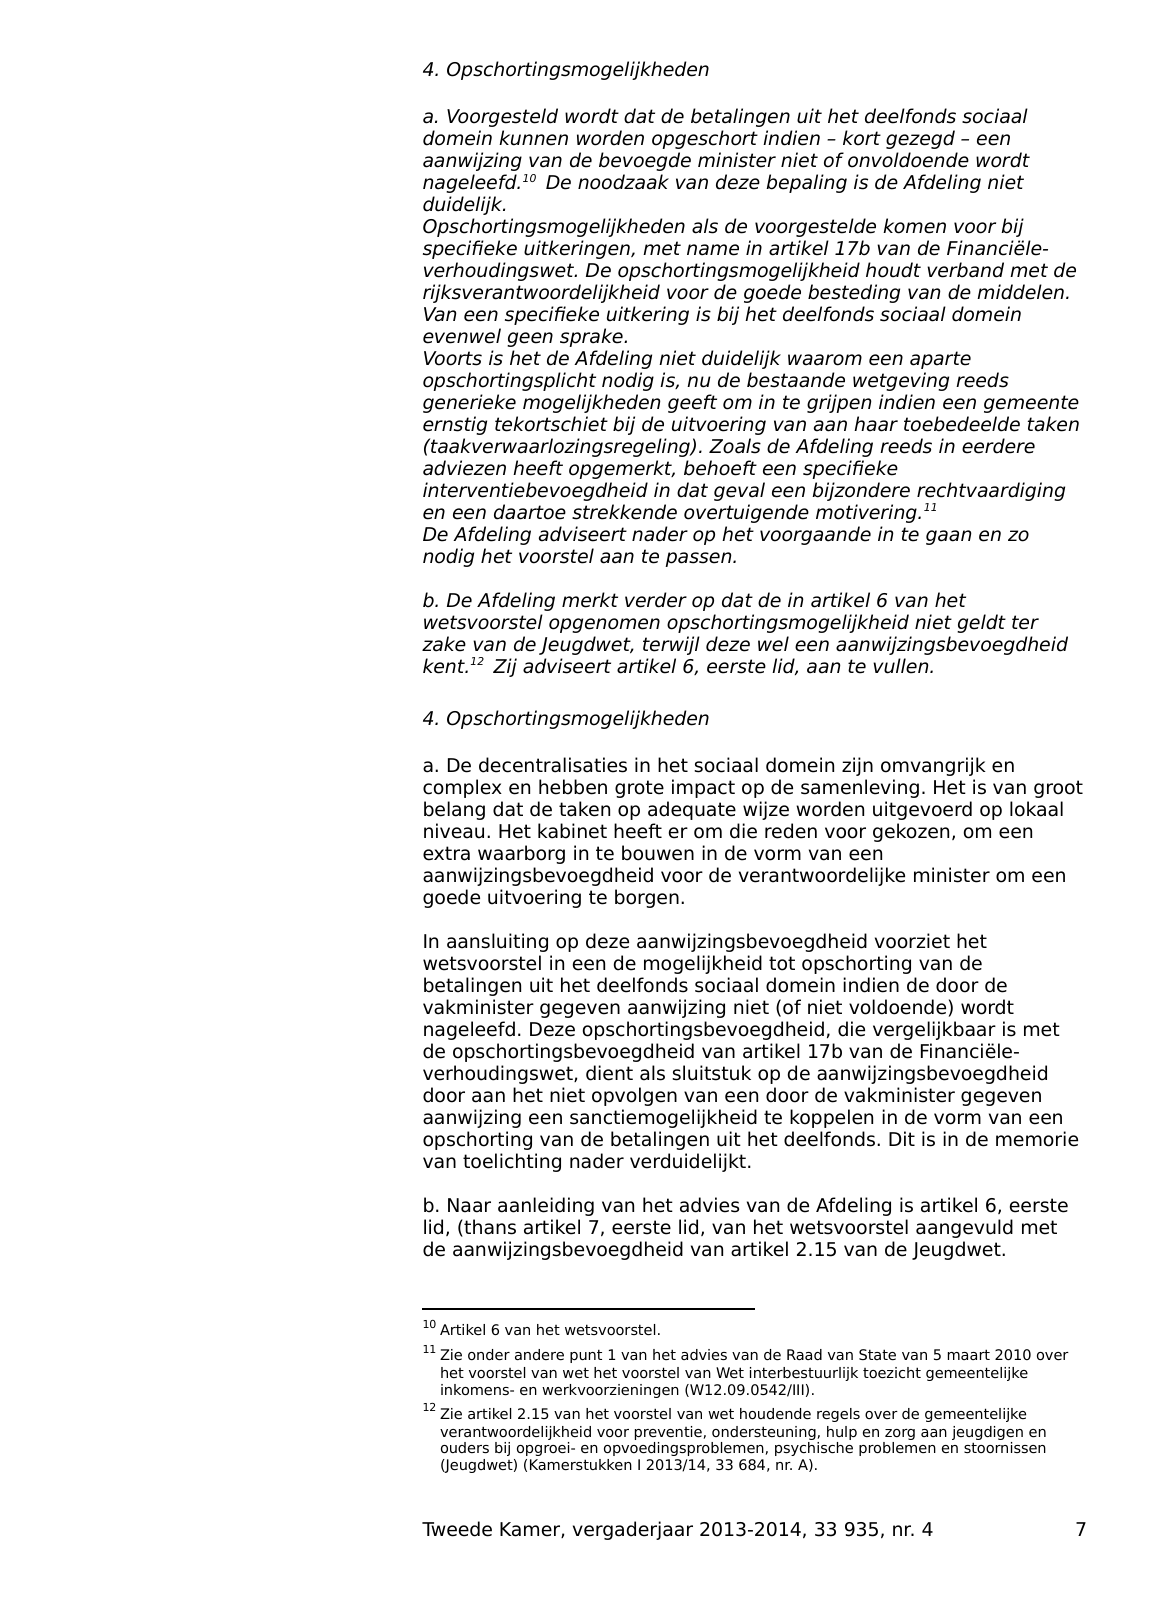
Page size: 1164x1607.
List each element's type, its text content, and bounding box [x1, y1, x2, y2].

subtitle 4. Opschortingsmogelijkheden [422, 59, 1087, 81]
text Opschortingsmogelijkheden als de voorgestelde komen voor bij specifieke uitkeringen, met name in artikel 17b van de Financiële-verhoudingswet. De opschortingsmogelijkheid houdt verband met de rijksverantwoordelijkheid voor de goede besteding van de middelen. Van een specifieke uitkering is bij het deelfonds sociaal domein evenwel geen sprake. [422, 216, 1087, 348]
text a. De decentralisaties in het sociaal domein zijn omvangrijk en complex en hebben grote impact op de samenleving. Het is van groot belang dat de taken op adequate wijze worden uitgevoerd op lokaal niveau. Het kabinet heeft er om die reden voor gekozen, om een extra waarborg in te bouwen in de vorm van een aanwijzingsbevoegdheid voor de verantwoordelijke minister om een goede uitvoering te borgen. [422, 755, 1087, 908]
text Zie artikel 2.15 van het voorstel van wet houdende regels over de gemeentelijke verantwoordelijkheid voor preventie, ondersteuning, hulp en zorg aan jeugdigen en ouders bij opgroei- en opvoedingsproblemen, psychische problemen en stoornissen (Jeugdwet) (Kamerstukken I 2013/14, 33 684, nr. A). [422, 1402, 1087, 1474]
text b. De Afdeling merkt verder op dat de in artikel 6 van het wetsvoorstel opgenomen opschortingsmogelijkheid niet geldt ter zake van de Jeugdwet, terwijl deze wel een aanwijzingsbevoegdheid kent. Zij adviseert artikel 6, eerste lid, aan te vullen. [422, 590, 1087, 678]
text In aansluiting op deze aanwijzingsbevoegdheid voorziet het wetsvoorstel in een de mogelijkheid tot opschorting van de betalingen uit het deelfonds sociaal domein indien de door de vakminister gegeven aanwijzing niet (of niet voldoende) wordt nageleefd. Deze opschortingsbevoegdheid, die vergelijkbaar is met de opschortingsbevoegdheid van artikel 17b van de Financiële-verhoudingswet, dient als sluitstuk op de aanwijzingsbevoegdheid door aan het niet opvolgen van een door de vakminister gegeven aanwijzing een sanctiemogelijkheid te koppelen in de vorm van een opschorting van de betalingen uit het deelfonds. Dit is in de memorie van toelichting nader verduidelijkt. [422, 931, 1087, 1172]
text a. Voorgesteld wordt dat de betalingen uit het deelfonds sociaal domein kunnen worden opgeschort indien – kort gezegd – een aanwijzing van de bevoegde minister niet of onvoldoende wordt nageleefd. De noodzaak van deze bepaling is de Afdeling niet duidelijk. [422, 106, 1087, 216]
text Zie onder andere punt 1 van het advies van de Raad van State van 5 maart 2010 over het voorstel van wet het voorstel van Wet interbestuurlijk toezicht gemeentelijke inkomens- en werkvoorzieningen (W12.09.0542/III). [422, 1343, 1087, 1399]
text Voorts is het de Afdeling niet duidelijk waarom een aparte opschortingsplicht nodig is, nu de bestaande wetgeving reeds generieke mogelijkheden geeft om in te grijpen indien een gemeente ernstig tekortschiet bij de uitvoering van aan haar toebedeelde taken (taakverwaarlozingsregeling). Zoals de Afdeling reeds in eerdere adviezen heeft opgemerkt, behoeft een specifieke interventiebevoegdheid in dat geval een bijzondere rechtvaardiging en een daartoe strekkende overtuigende motivering. [422, 348, 1087, 524]
text De Afdeling adviseert nader op het voorgaande in te gaan en zo nodig het voorstel aan te passen. [422, 524, 1087, 568]
text Artikel 6 van het wetsvoorstel. [422, 1318, 1087, 1340]
subtitle 4. Opschortingsmogelijkheden [422, 708, 1087, 730]
text b. Naar aanleiding van het advies van de Afdeling is artikel 6, eerste lid, (thans artikel 7, eerste lid, van het wetsvoorstel aangevuld met de aanwijzingsbevoegdheid van artikel 2.15 van de Jeugdwet. [422, 1195, 1087, 1261]
